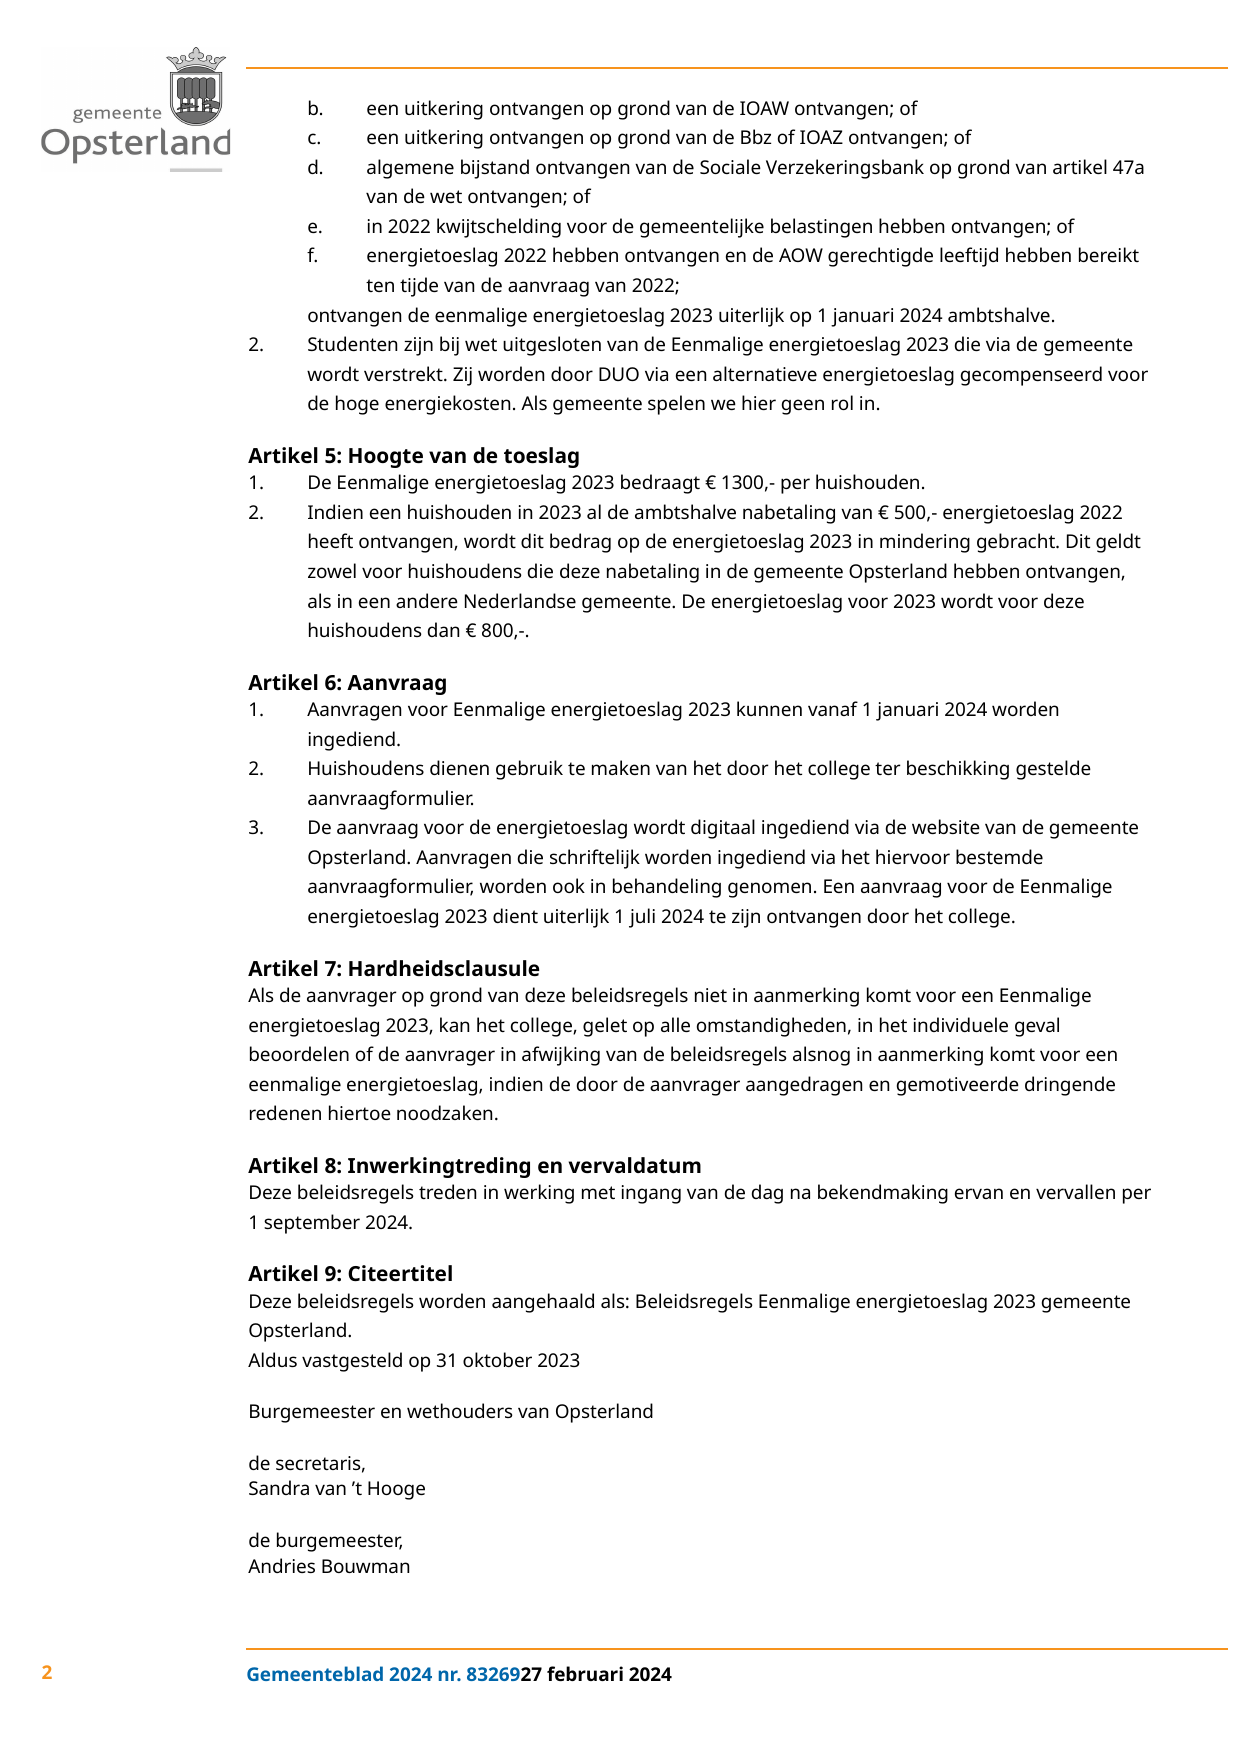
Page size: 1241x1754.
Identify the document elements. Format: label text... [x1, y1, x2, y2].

text Artikel 5: Hoogte van de toeslag [248, 441, 1152, 469]
list Aanvragen voor Eenmalige energietoeslag 2023 kunnen vanaf 1 januari 2024 worden ingediend. [248, 696, 1152, 752]
text Deze beleidsregels worden aangehaald als: Beleidsregels Eenmalige energietoeslag 2023 gemeente Opsterland. [248, 1288, 1152, 1343]
list Studenten zijn bij wet uitgesloten van de Eenmalige energietoeslag 2023 die via de gemeente wordt verstrekt. Zij worden door DUO via een alternatieve energietoeslag gecompenseerd voor de hoge energiekosten. Als gemeente spelen we hier geen rol in. [248, 331, 1152, 416]
list ontvangen de eenmalige energietoeslag 2023 uiterlijk op 1 januari 2024 ambtshalve. [248, 302, 1152, 328]
list in 2022 kwijtschelding voor de gemeentelijke belastingen hebben ontvangen; of [307, 213, 1152, 239]
list algemene bijstand ontvangen van de Sociale Verzekeringsbank op grond van artikel 47a van de wet ontvangen; of [307, 154, 1152, 209]
text Deze beleidsregels treden in werking met ingang van de dag na bekendmaking ervan en vervallen per 1 september 2024. [248, 1179, 1152, 1235]
text Burgemeester en wethouders van Opsterland [248, 1398, 1152, 1424]
list een uitkering ontvangen op grond van de Bbz of IOAZ ontvangen; of [307, 124, 1152, 150]
text Artikel 6: Aanvraag [248, 668, 1152, 696]
picture [41, 47, 231, 172]
list De aanvraag voor de energietoeslag wordt digitaal ingediend via de website van de gemeente Opsterland. Aanvragen die schriftelijk worden ingediend via het hiervoor bestemde aanvraagformulier, worden ook in behandeling genomen. Een aanvraag voor de Eenmalige energietoeslag 2023 dient uiterlijk 1 juli 2024 te zijn ontvangen door het college. [248, 814, 1152, 929]
text Artikel 8: Inwerkingtreding en vervaldatum [248, 1151, 1152, 1179]
text Als de aanvrager op grond van deze beleidsregels niet in aanmerking komt voor een Eenmalige energietoeslag 2023, kan het college, gelet op alle omstandigheden, in het individuele geval beoordelen of de aanvrager in afwijking van de beleidsregels alsnog in aanmerking komt voor een eenmalige energietoeslag, indien de door de aanvrager aangedragen en gemotiveerde dringende redenen hiertoe noodzaken. [248, 982, 1152, 1126]
text Aldus vastgesteld op 31 oktober 2023 [248, 1347, 1152, 1373]
text Artikel 9: Citeertitel [248, 1259, 1152, 1288]
list Huishoudens dienen gebruik te maken van het door het college ter beschikking gestelde aanvraagformulier. [248, 755, 1152, 811]
text Andries Bouwman [248, 1553, 1152, 1578]
text de secretaris, [248, 1450, 1152, 1476]
list Indien een huishouden in 2023 al de ambtshalve nabetaling van € 500,- energietoeslag 2022 heeft ontvangen, wordt dit bedrag op de energietoeslag 2023 in mindering gebracht. Dit geldt zowel voor huishoudens die deze nabetaling in de gemeente Opsterland hebben ontvangen, als in een andere Nederlandse gemeente. De energietoeslag voor 2023 wordt voor deze huishoudens dan € 800,-. [248, 499, 1152, 643]
list energietoeslag 2022 hebben ontvangen en de AOW gerechtigde leeftijd hebben bereikt ten tijde van de aanvraag van 2022; [307, 243, 1152, 298]
list een uitkering ontvangen op grond van de IOAW ontvangen; of [307, 95, 1152, 121]
text Sandra van ’t Hooge [248, 1476, 1152, 1501]
text Artikel 7: Hardheidsclausule [248, 954, 1152, 982]
list De Eenmalige energietoeslag 2023 bedraagt € 1300,- per huishouden. [248, 469, 1152, 495]
text de burgemeester, [248, 1527, 1152, 1553]
